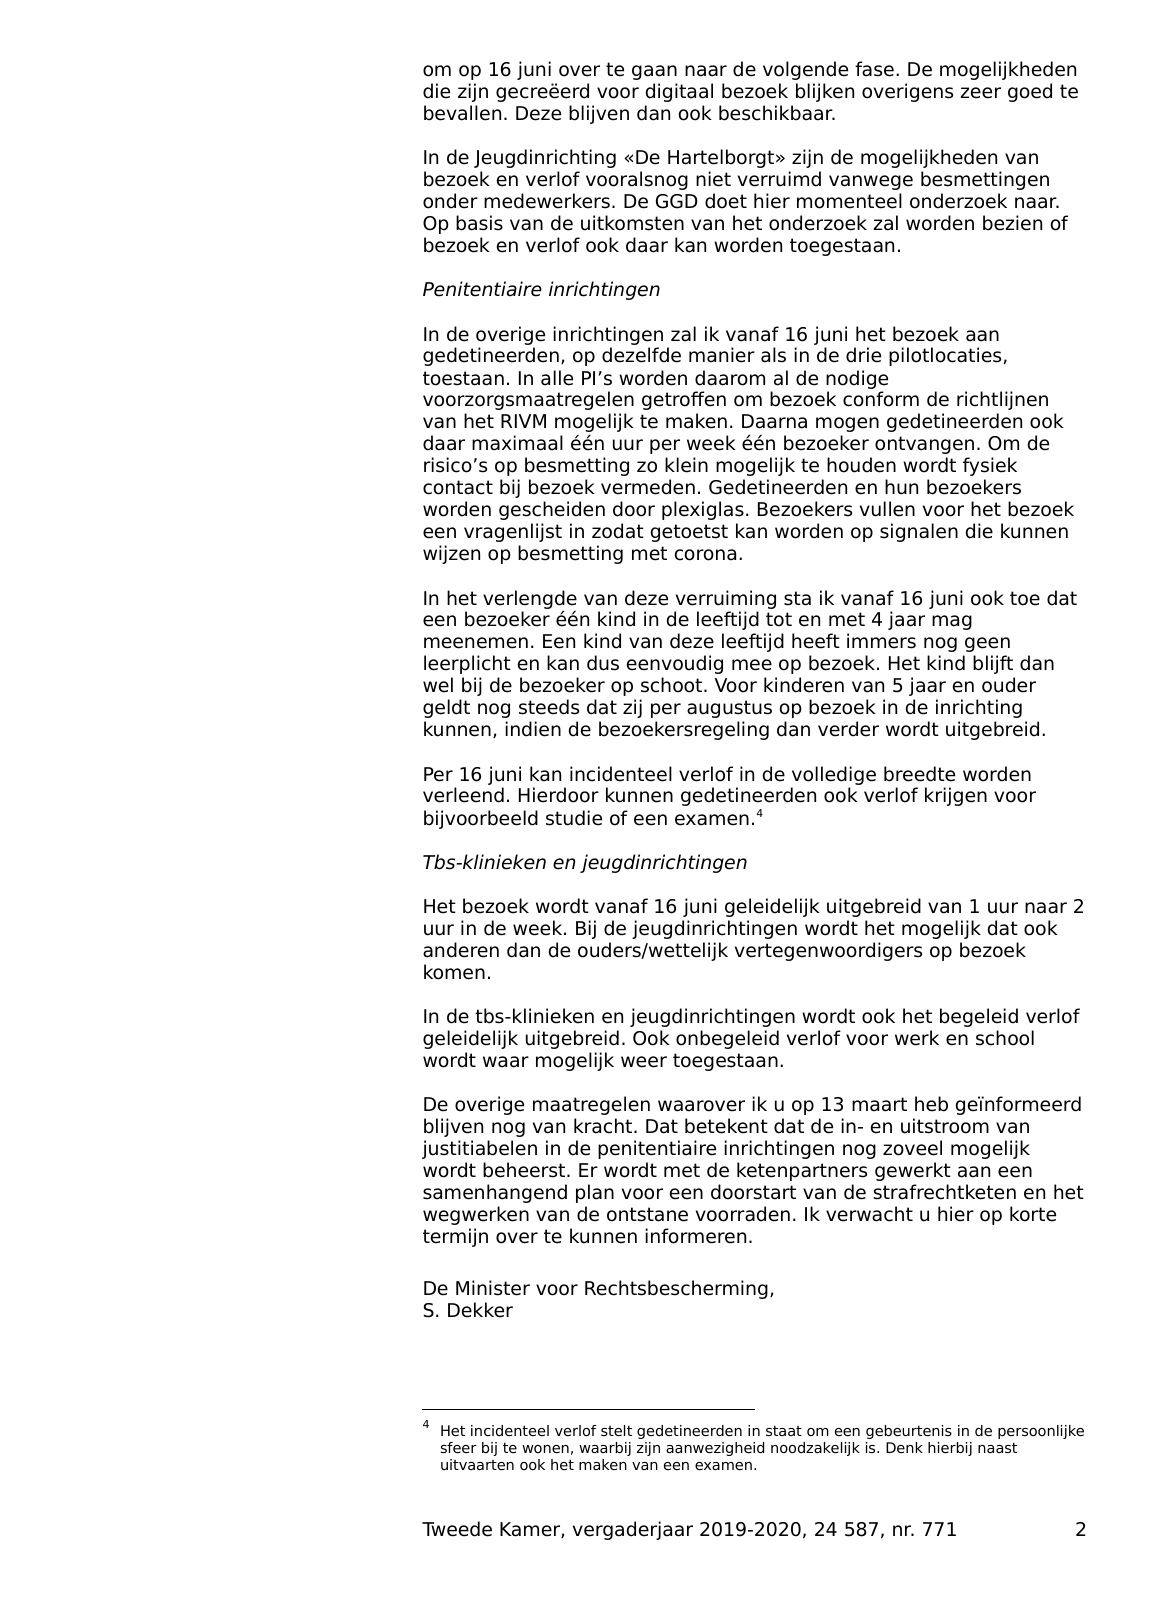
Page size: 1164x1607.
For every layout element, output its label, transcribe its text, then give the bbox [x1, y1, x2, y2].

text In de overige inrichtingen zal ik vanaf 16 juni het bezoek aan gedetineerden, op dezelfde manier als in de drie pilotlocaties, toestaan. In alle PI’s worden daarom al de nodige voorzorgsmaatregelen getroffen om bezoek conform de richtlijnen van het RIVM mogelijk te maken. Daarna mogen gedetineerden ook daar maximaal één uur per week één bezoeker ontvangen. Om de risico’s op besmetting zo klein mogelijk te houden wordt fysiek contact bij bezoek vermeden. Gedetineerden en hun bezoekers worden gescheiden door plexiglas. Bezoekers vullen voor het bezoek een vragenlijst in zodat getoetst kan worden op signalen die kunnen wijzen op besmetting met corona. [422, 323, 1087, 565]
subtitle Tbs-klinieken en jeugdinrichtingen [422, 852, 1087, 873]
subtitle Penitentiaire inrichtingen [422, 279, 1087, 301]
text Per 16 juni kan incidenteel verlof in de volledige breedte worden verleend. Hierdoor kunnen gedetineerden ook verlof krijgen voor bijvoorbeeld studie of een examen. [422, 763, 1087, 829]
text Het bezoek wordt vanaf 16 juni geleidelijk uitgebreid van 1 uur naar 2 uur in de week. Bij de jeugdinrichtingen wordt het mogelijk dat ook anderen dan de ouders/wettelijk vertegenwoordigers op bezoek komen. [422, 896, 1087, 984]
text In de Jeugdinrichting «De Hartelborgt» zijn de mogelijkheden van bezoek en verlof vooralsnog niet verruimd vanwege besmettingen onder medewerkers. De GGD doet hier momenteel onderzoek naar. Op basis van de uitkomsten van het onderzoek zal worden bezien of bezoek en verlof ook daar kan worden toegestaan. [422, 147, 1087, 257]
text De Minister voor Rechtsbescherming, S. Dekker [422, 1278, 1087, 1322]
text om op 16 juni over te gaan naar de volgende fase. De mogelijkheden die zijn gecreëerd voor digitaal bezoek blijken overigens zeer goed te bevallen. Deze blijven dan ook beschikbaar. [422, 59, 1087, 125]
text In het verlengde van deze verruiming sta ik vanaf 16 juni ook toe dat een bezoeker één kind in de leeftijd tot en met 4 jaar mag meenemen. Een kind van deze leeftijd heeft immers nog geen leerplicht en kan dus eenvoudig mee op bezoek. Het kind blijft dan wel bij de bezoeker op schoot. Voor kinderen van 5 jaar en ouder geldt nog steeds dat zij per augustus op bezoek in de inrichting kunnen, indien de bezoekersregeling dan verder wordt uitgebreid. [422, 587, 1087, 741]
text De overige maatregelen waarover ik u op 13 maart heb geïnformeerd blijven nog van kracht. Dat betekent dat de in- en uitstroom van justitiabelen in de penitentiaire inrichtingen nog zoveel mogelijk wordt beheerst. Er wordt met de ketenpartners gewerkt aan een samenhangend plan voor een doorstart van de strafrechtketen en het wegwerken van de ontstane voorraden. Ik verwacht u hier op korte termijn over te kunnen informeren. [422, 1094, 1087, 1248]
text In de tbs-klinieken en jeugdinrichtingen wordt ook het begeleid verlof geleidelijk uitgebreid. Ook onbegeleid verlof voor werk en school wordt waar mogelijk weer toegestaan. [422, 1006, 1087, 1072]
text Het incidenteel verlof stelt gedetineerden in staat om een gebeurtenis in de persoonlijke sfeer bij te wonen, waarbij zijn aanwezigheid noodzakelijk is. Denk hierbij naast uitvaarten ook het maken van een examen. [422, 1418, 1087, 1474]
